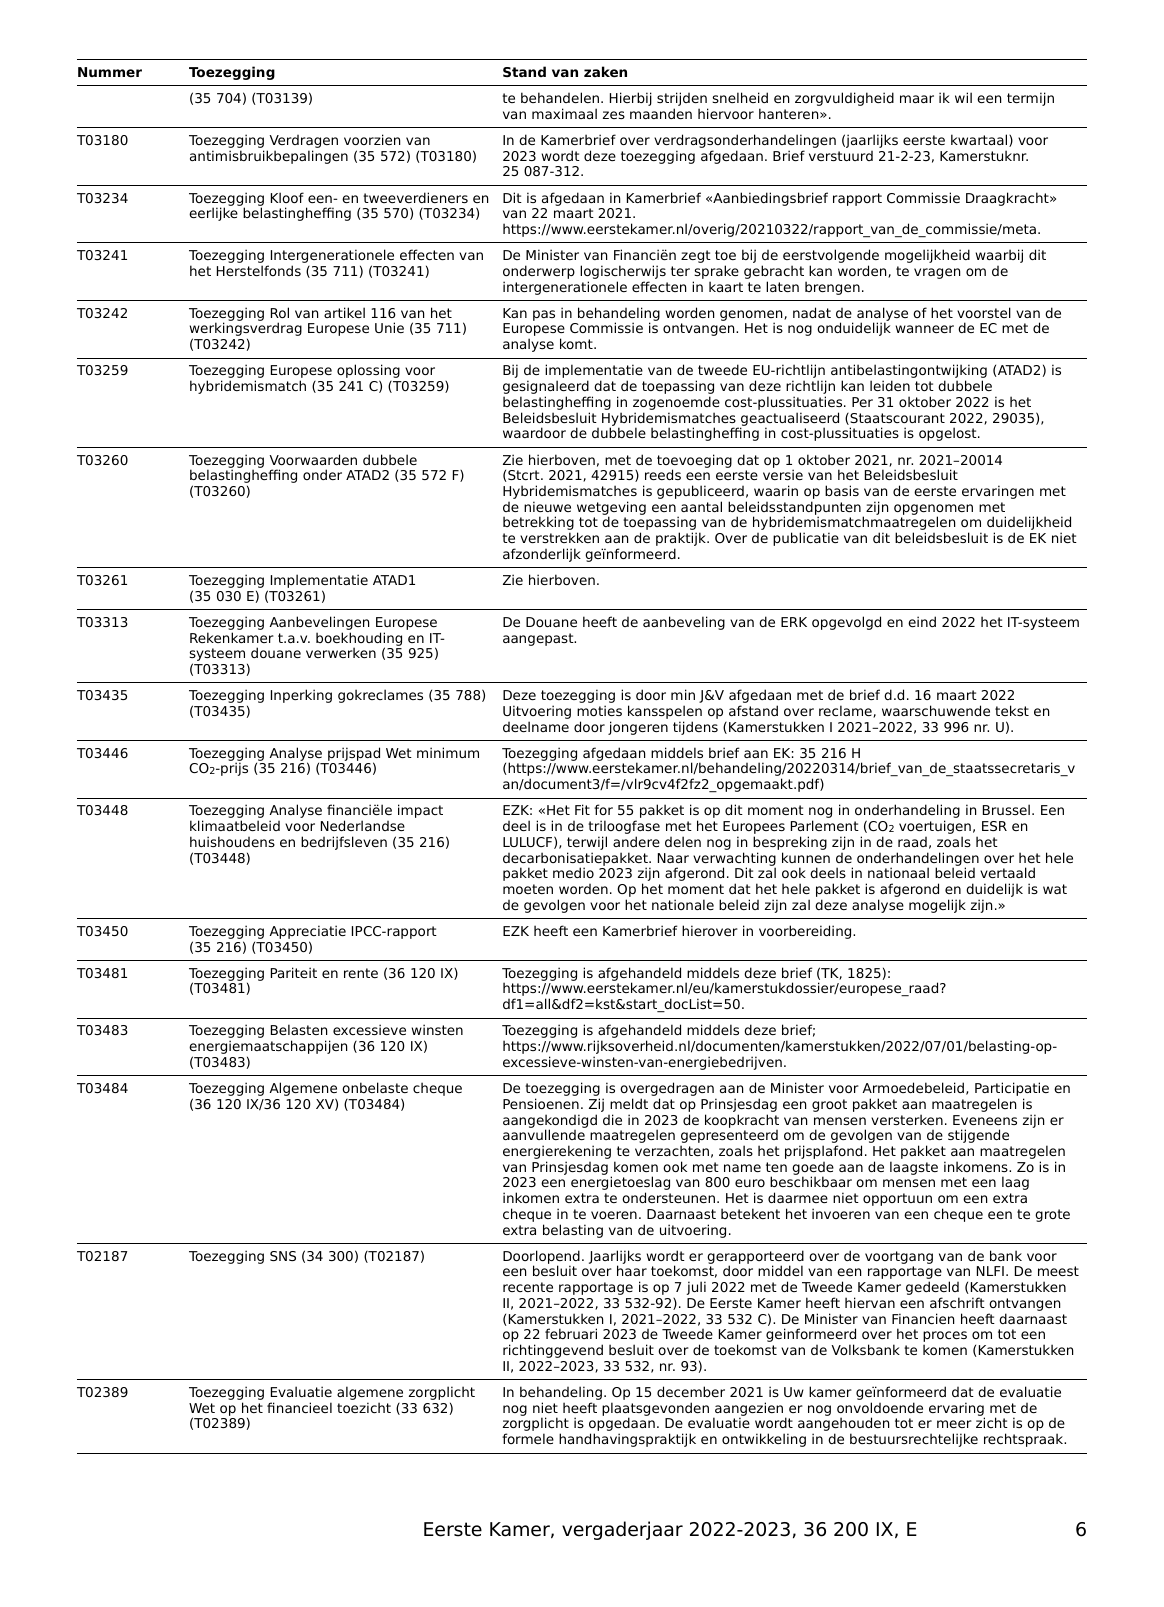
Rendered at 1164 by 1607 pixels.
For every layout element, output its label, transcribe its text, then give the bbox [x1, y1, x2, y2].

table_cell Toezegging is afgehandeld middels deze brief (TK, 1825): https://www.eerstekamer.nl/eu/kamerstukdossier/europese_raad?df1=all&df2=kst&start_docList=50. [496, 961, 1087, 1017]
table_cell T03180 [77, 128, 183, 185]
table_cell Doorlopend. Jaarlijks wordt er gerapporteerd over de voortgang van de bank voor een besluit over haar toekomst, door middel van een rapportage van NLFI. De meest recente rapportage is op 7 juli 2022 met de Tweede Kamer gedeeld (Kamerstukken II, 2021–2022, 33 532-92). De Eerste Kamer heeft hiervan een afschrift ontvangen (Kamerstukken I, 2021–2022, 33 532 C). De Minister van Financien heeft daarnaast op 22 februari 2023 de Tweede Kamer geinformeerd over het proces om tot een richtinggevend besluit over de toekomst van de Volksbank te komen (Kamerstukken II, 2022–2023, 33 532, nr. 93). [496, 1244, 1087, 1379]
table_cell Toezegging Verdragen voorzien van antimisbruikbepalingen (35 572) (T03180) [183, 128, 496, 185]
table_cell Toezegging Intergenerationele effecten van het Herstelfonds (35 711) (T03241) [183, 243, 496, 300]
table_cell De Minister van Financiën zegt toe bij de eerstvolgende mogelijkheid waarbij dit onderwerp logischerwijs ter sprake gebracht kan worden, te vragen om de intergenerationele effecten in kaart te laten brengen. [496, 243, 1087, 300]
table_cell In behandeling. Op 15 december 2021 is Uw kamer geïnformeerd dat de evaluatie nog niet heeft plaatsgevonden aangezien er nog onvoldoende ervaring met de zorgplicht is opgedaan. De evaluatie wordt aangehouden tot er meer zicht is op de formele handhavingspraktijk en ontwikkeling in de bestuursrechtelijke rechtspraak. [496, 1380, 1087, 1452]
table_cell Toezegging Belasten excessieve winsten energiemaatschappijen (36 120 IX) (T03483) [183, 1019, 496, 1075]
table_cell T03241 [77, 243, 183, 300]
table_cell Toezegging Algemene onbelaste cheque (36 120 IX/36 120 XV) (T03484) [183, 1076, 496, 1243]
table_cell Toezegging Aanbevelingen Europese Rekenkamer t.a.v. boekhouding en IT-systeem douane verwerken (35 925) (T03313) [183, 610, 496, 682]
table_cell T03448 [77, 799, 183, 918]
table_cell T03313 [77, 610, 183, 682]
table_cell Zie hierboven, met de toevoeging dat op 1 oktober 2021, nr. 2021–20014 (Stcrt. 2021, 42915) reeds een eerste versie van het Beleidsbesluit Hybridemismatches is gepubliceerd, waarin op basis van de eerste ervaringen met de nieuwe wetgeving een aantal beleidsstandpunten zijn opgenomen met betrekking tot de toepassing van de hybridemismatchmaatregelen om duidelijkheid te verstrekken aan de praktijk. Over de publicatie van dit beleidsbesluit is de EK niet afzonderlijk geïnformeerd. [496, 448, 1087, 567]
table_cell T03481 [77, 961, 183, 1017]
table_cell T02389 [77, 1380, 183, 1452]
table_cell te behandelen. Hierbij strijden snelheid en zorgvuldigheid maar ik wil een termijn van maximaal zes maanden hiervoor hanteren». [496, 86, 1087, 127]
table_cell Kan pas in behandeling worden genomen, nadat de analyse of het voorstel van de Europese Commissie is ontvangen. Het is nog onduidelijk wanneer de EC met de analyse komt. [496, 301, 1087, 357]
table_cell T03450 [77, 919, 183, 960]
table_cell T03483 [77, 1019, 183, 1075]
table_header Nummer [77, 60, 183, 85]
table_cell EZK: «Het Fit for 55 pakket is op dit moment nog in onderhandeling in Brussel. Een deel is in de triloogfase met het Europees Parlement (CO2 voertuigen, ESR en LULUCF), terwijl andere delen nog in bespreking zijn in de raad, zoals het decarbonisatiepakket. Naar verwachting kunnen de onderhandelingen over het hele pakket medio 2023 zijn afgerond. Dit zal ook deels in nationaal beleid vertaald moeten worden. Op het moment dat het hele pakket is afgerond en duidelijk is wat de gevolgen voor het nationale beleid zijn zal deze analyse mogelijk zijn.» [496, 799, 1087, 918]
table_cell T03435 [77, 683, 183, 740]
table_cell T03261 [77, 568, 183, 609]
table_cell Toezegging Rol van artikel 116 van het werkingsverdrag Europese Unie (35 711) (T03242) [183, 301, 496, 357]
table_cell T03260 [77, 448, 183, 567]
table_cell Toezegging Inperking gokreclames (35 788) (T03435) [183, 683, 496, 740]
table_cell De Douane heeft de aanbeveling van de ERK opgevolgd en eind 2022 het IT-systeem aangepast. [496, 610, 1087, 682]
table_cell Toezegging Implementatie ATAD1 (35 030 E) (T03261) [183, 568, 496, 609]
table_cell Toezegging afgedaan middels brief aan EK: 35 216 H (https://www.eerstekamer.nl/behandeling/20220314/brief_van_de_staatssecretaris_van/document3/f=/vlr9cv4f2fz2_opgemaakt.pdf) [496, 741, 1087, 797]
table_cell Bij de implementatie van de tweede EU-richtlijn antibelastingontwijking (ATAD2) is gesignaleerd dat de toepassing van deze richtlijn kan leiden tot dubbele belastingheffing in zogenoemde cost-plussituaties. Per 31 oktober 2022 is het Beleidsbesluit Hybridemismatches geactualiseerd (Staatscourant 2022, 29035), waardoor de dubbele belastingheffing in cost-plussituaties is opgelost. [496, 359, 1087, 447]
table_cell T03242 [77, 301, 183, 357]
table_cell EZK heeft een Kamerbrief hierover in voorbereiding. [496, 919, 1087, 960]
table_cell (35 704) (T03139) [183, 86, 496, 127]
table_cell Toezegging Analyse financiële impact klimaatbeleid voor Nederlandse huishoudens en bedrijfsleven (35 216) (T03448) [183, 799, 496, 918]
table_cell T03259 [77, 359, 183, 447]
table_cell Dit is afgedaan in Kamerbrief «Aanbiedingsbrief rapport Commissie Draagkracht» van 22 maart 2021. https://www.eerstekamer.nl/overig/20210322/rapport_van_de_commissie/meta. [496, 186, 1087, 242]
table_cell T03446 [77, 741, 183, 797]
table_cell Toezegging Kloof een- en tweeverdieners en eerlijke belastingheffing (35 570) (T03234) [183, 186, 496, 242]
table_cell Toezegging Appreciatie IPCC-rapport (35 216) (T03450) [183, 919, 496, 960]
table_cell Toezegging SNS (34 300) (T02187) [183, 1244, 496, 1379]
table_cell [77, 86, 183, 127]
table_cell In de Kamerbrief over verdragsonderhandelingen (jaarlijks eerste kwartaal) voor 2023 wordt deze toezegging afgedaan. Brief verstuurd 21-2-23, Kamerstuknr. 25 087-312. [496, 128, 1087, 185]
table_cell T02187 [77, 1244, 183, 1379]
table_cell Deze toezegging is door min J&V afgedaan met de brief d.d. 16 maart 2022 Uitvoering moties kansspelen op afstand over reclame, waarschuwende tekst en deelname door jongeren tijdens (Kamerstukken I 2021–2022, 33 996 nr. U). [496, 683, 1087, 740]
table_cell Toezegging is afgehandeld middels deze brief; https://www.rijksoverheid.nl/documenten/kamerstukken/2022/07/01/belasting-op-excessieve-winsten-van-energiebedrijven. [496, 1019, 1087, 1075]
table_cell T03234 [77, 186, 183, 242]
table_cell De toezegging is overgedragen aan de Minister voor Armoedebeleid, Participatie en Pensioenen. Zij meldt dat op Prinsjesdag een groot pakket aan maatregelen is aangekondigd die in 2023 de koopkracht van mensen versterken. Eveneens zijn er aanvullende maatregelen gepresenteerd om de gevolgen van de stijgende energierekening te verzachten, zoals het prijsplafond. Het pakket aan maatregelen van Prinsjesdag komen ook met name ten goede aan de laagste inkomens. Zo is in 2023 een energietoeslag van 800 euro beschikbaar om mensen met een laag inkomen extra te ondersteunen. Het is daarmee niet opportuun om een extra cheque in te voeren. Daarnaast betekent het invoeren van een cheque een te grote extra belasting van de uitvoering. [496, 1076, 1087, 1243]
table_cell Toezegging Voorwaarden dubbele belastingheffing onder ATAD2 (35 572 F) (T03260) [183, 448, 496, 567]
table_cell Toezegging Analyse prijspad Wet minimum CO2-prijs (35 216) (T03446) [183, 741, 496, 797]
table_cell Zie hierboven. [496, 568, 1087, 609]
table_cell Toezegging Pariteit en rente (36 120 IX) (T03481) [183, 961, 496, 1017]
table_cell Toezegging Europese oplossing voor hybridemismatch (35 241 C) (T03259) [183, 359, 496, 447]
table_cell Toezegging Evaluatie algemene zorgplicht Wet op het financieel toezicht (33 632) (T02389) [183, 1380, 496, 1452]
table_header Toezegging [183, 60, 496, 85]
table_header Stand van zaken [496, 60, 1087, 85]
table_cell T03484 [77, 1076, 183, 1243]
